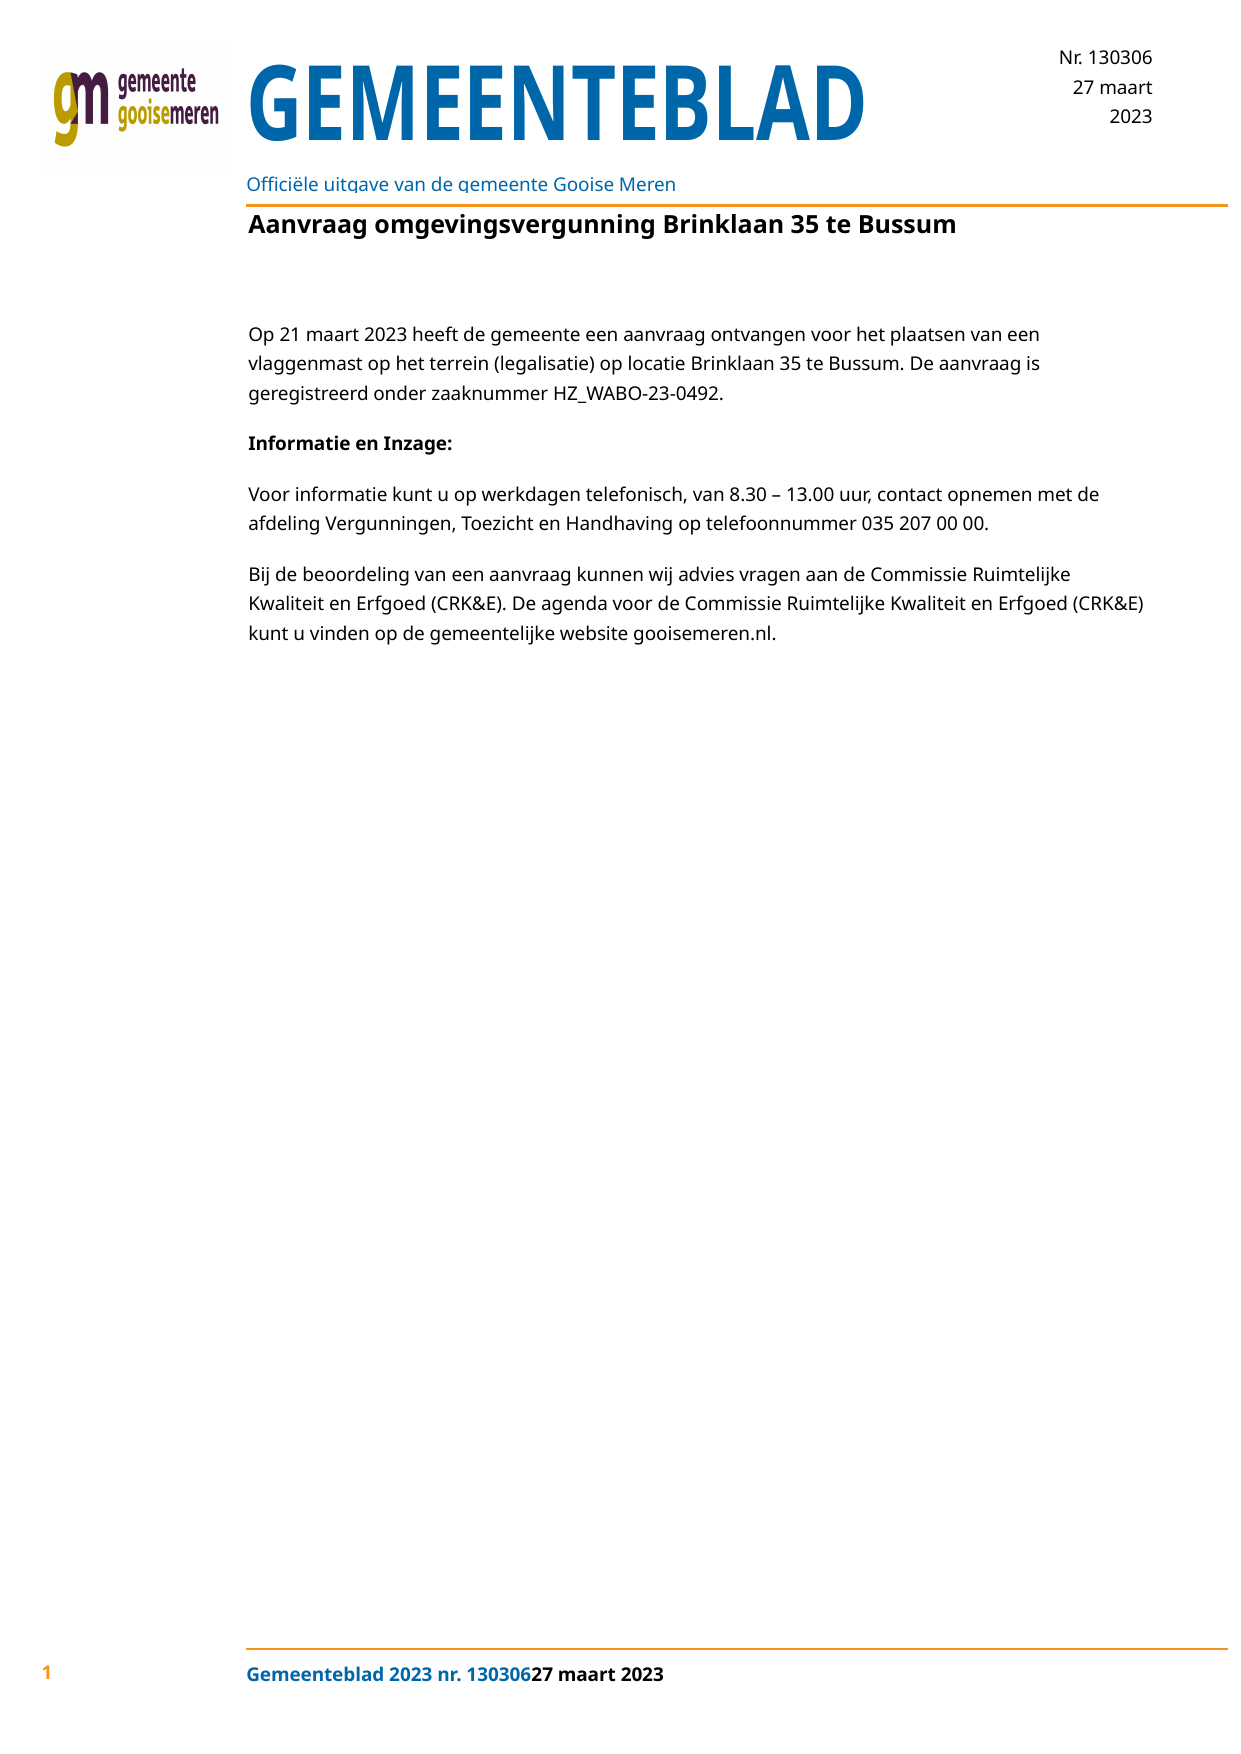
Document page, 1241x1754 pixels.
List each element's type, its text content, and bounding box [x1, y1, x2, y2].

text Op 21 maart 2023 heeft de gemeente een aanvraag ontvangen voor het plaatsen van een vlaggenmast op het terrein (legalisatie) op locatie Brinklaan 35 te Bussum. De aanvraag is geregistreerd onder zaaknummer HZ_WABO-23-0492. [248, 321, 1152, 406]
text Aanvraag omgevingsvergunning Brinklaan 35 te Bussum [248, 207, 1152, 241]
text Informatie en Inzage: [248, 430, 1152, 456]
picture [41, 47, 231, 172]
text Bij de beoordeling van een aanvraag kunnen wij advies vragen aan de Commissie Ruimtelijke Kwaliteit en Erfgoed (CRK&E). De agenda voor de Commissie Ruimtelijke Kwaliteit en Erfgoed (CRK&E) kunt u vinden op de gemeentelijke website gooisemeren.nl. [248, 561, 1152, 646]
text Voor informatie kunt u op werkdagen telefonisch, van 8.30 – 13.00 uur, contact opnemen met de afdeling Vergunningen, Toezicht en Handhaving op telefoonnummer 035 207 00 00. [248, 481, 1152, 536]
